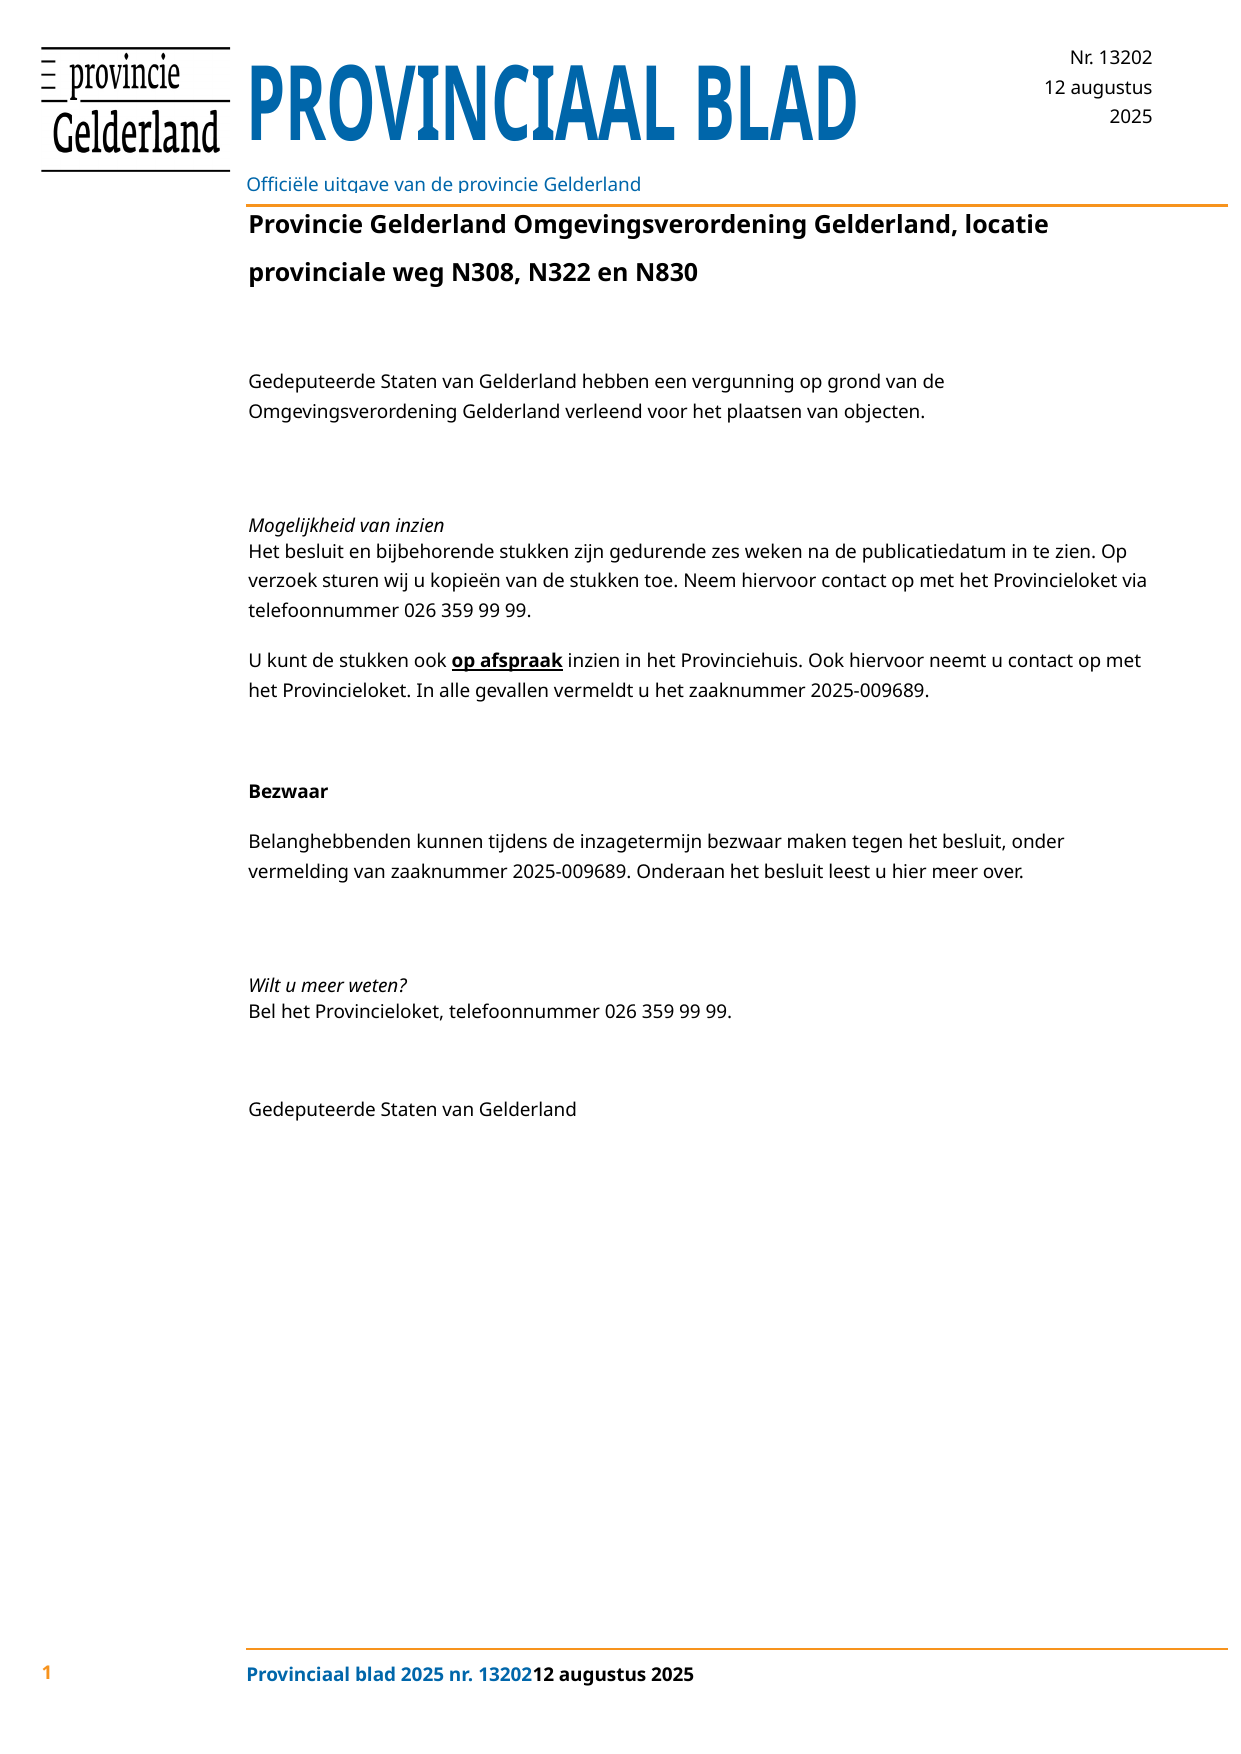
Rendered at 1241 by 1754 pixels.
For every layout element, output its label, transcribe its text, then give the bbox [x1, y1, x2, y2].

text Het besluit en bijbehorende stukken zijn gedurende zes weken na de publicatiedatum in te zien. Op verzoek sturen wij u kopieën van de stukken toe. Neem hiervoor contact op met het Provincieloket via telefoonnummer 026 359 99 99. [248, 538, 1152, 623]
text Mogelijkheid van inzien [248, 512, 1152, 538]
text Gedeputeerde Staten van Gelderland [248, 1096, 1152, 1122]
text U kunt de stukken ook op afspraak inzien in het Provinciehuis. Ook hiervoor neemt u contact op met het Provincieloket. In alle gevallen vermeldt u het zaaknummer 2025-009689. [248, 648, 1152, 703]
text Belanghebbenden kunnen tijdens de inzagetermijn bezwaar maken tegen het besluit, onder vermelding van zaaknummer 2025-009689. Onderaan het besluit leest u hier meer over. [248, 828, 1152, 884]
picture [41, 47, 231, 172]
text Bezwaar [248, 778, 1152, 804]
text Gedeputeerde Staten van Gelderland hebben een vergunning op grond van de Omgevingsverordening Gelderland verleend voor het plaatsen van objecten. [248, 368, 1152, 424]
text Wilt u meer weten? [248, 972, 1152, 998]
text Provincie Gelderland Omgevingsverordening Gelderland, locatie provinciale weg N308, N322 en N830 [248, 207, 1152, 288]
text Bel het Provincieloket, telefoonnummer 026 359 99 99. [248, 998, 1152, 1024]
